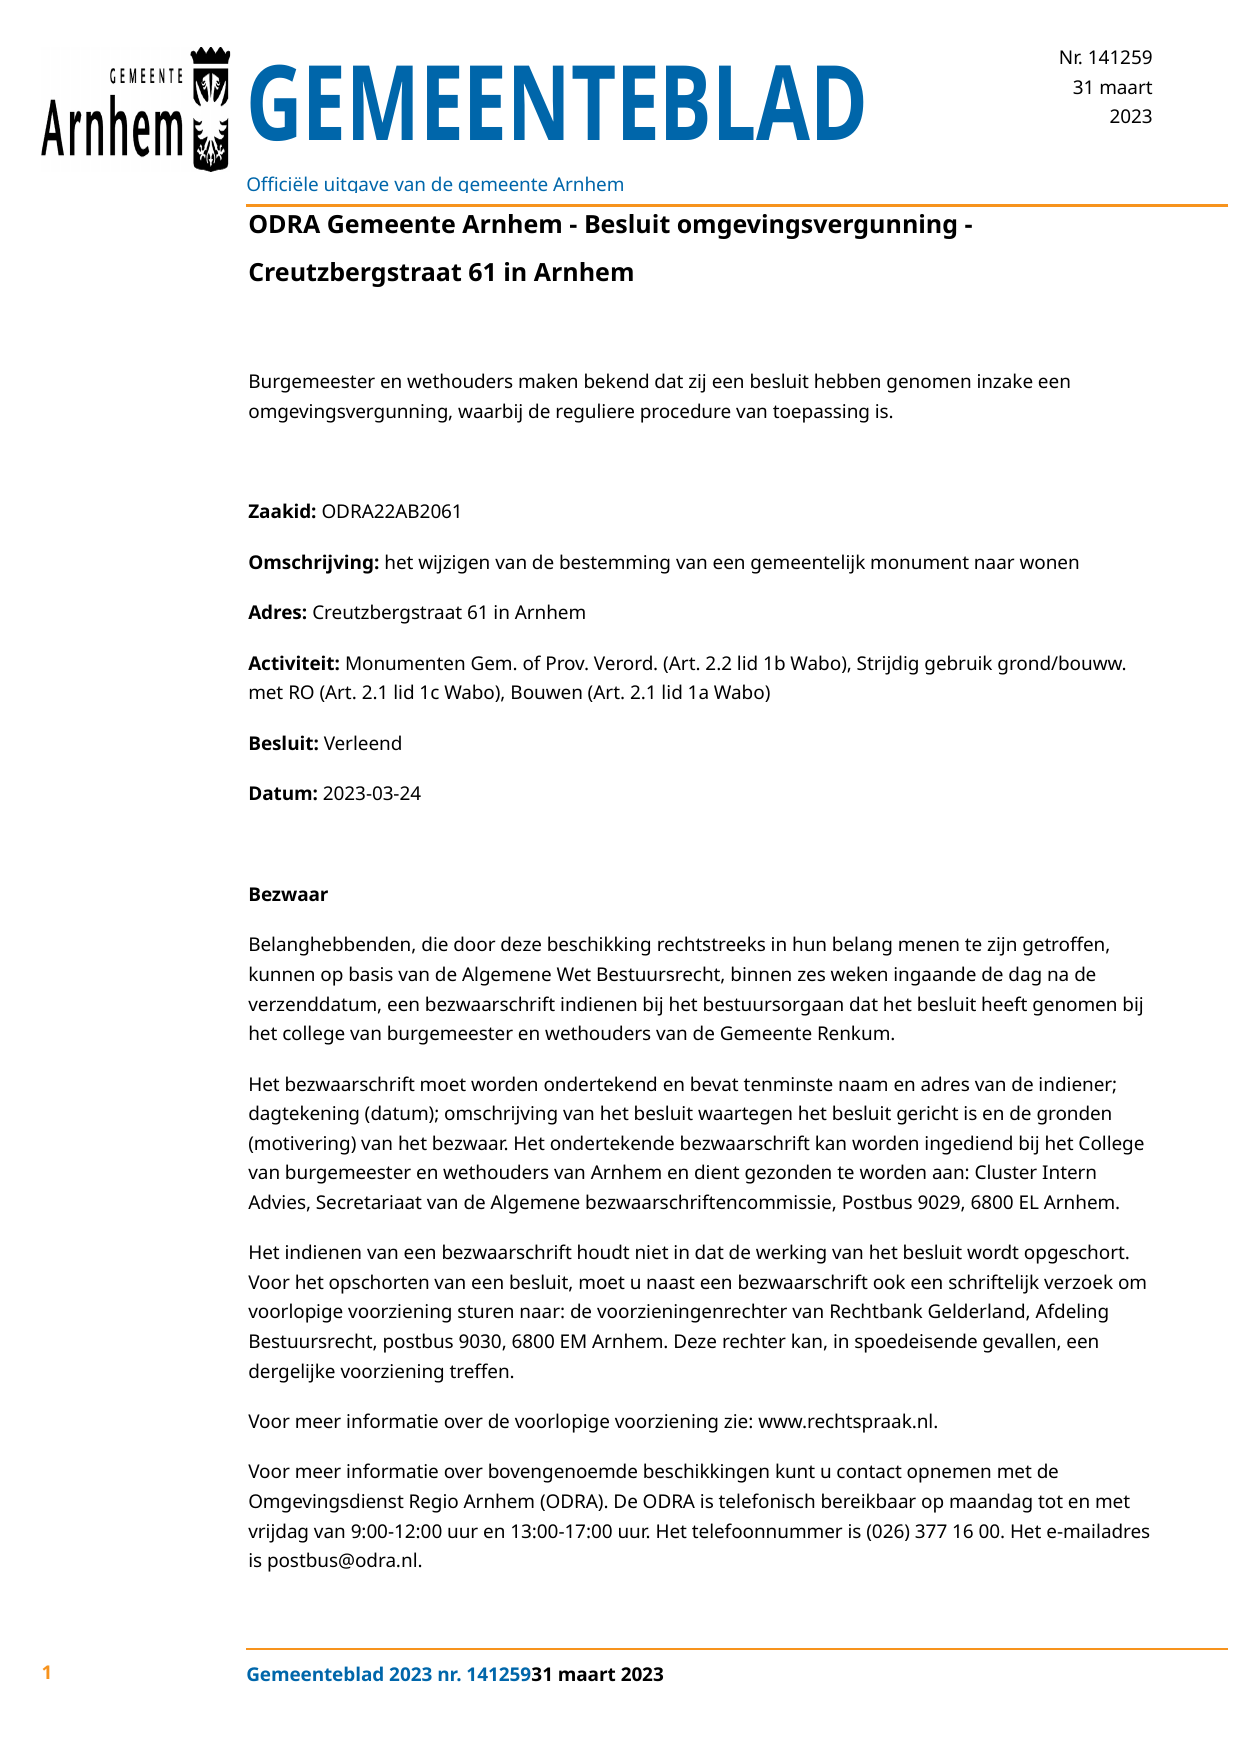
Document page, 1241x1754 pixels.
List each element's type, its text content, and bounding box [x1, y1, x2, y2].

text Belanghebbenden, die door deze beschikking rechtstreeks in hun belang menen te zijn getroffen, kunnen op basis van de Algemene Wet Bestuursrecht, binnen zes weken ingaande de dag na de verzenddatum, een bezwaarschrift indienen bij het bestuursorgaan dat het besluit heeft genomen bij het college van burgemeester en wethouders van de Gemeente Renkum. [248, 932, 1152, 1046]
text Voor meer informatie over de voorlopige voorziening zie: www.rechtspraak.nl. [248, 1408, 1152, 1434]
text Burgemeester en wethouders maken bekend dat zij een besluit hebben genomen inzake een omgevingsvergunning, waarbij de reguliere procedure van toepassing is. [248, 368, 1152, 424]
text Het indienen van een bezwaarschrift houdt niet in dat de werking van het besluit wordt opgeschort. Voor het opschorten van een besluit, moet u naast een bezwaarschrift ook een schriftelijk verzoek om voorlopige voorziening sturen naar: de voorzieningenrechter van Rechtbank Gelderland, Afdeling Bestuursrecht, postbus 9030, 6800 EM Arnhem. Deze rechter kan, in spoedeisende gevallen, een dergelijke voorziening treffen. [248, 1239, 1152, 1384]
text Omschrijving: het wijzigen van de bestemming van een gemeentelijk monument naar wonen [248, 549, 1152, 575]
text Adres: Creutzbergstraat 61 in Arnhem [248, 599, 1152, 625]
text Bezwaar [248, 881, 1152, 907]
text Besluit: Verleend [248, 730, 1152, 756]
text Activiteit: Monumenten Gem. of Prov. Verord. (Art. 2.2 lid 1b Wabo), Strijdig gebruik grond/bouww. met RO (Art. 2.1 lid 1c Wabo), Bouwen (Art. 2.1 lid 1a Wabo) [248, 650, 1152, 705]
text Voor meer informatie over bovengenoemde beschikkingen kunt u contact opnemen met de Omgevingsdienst Regio Arnhem (ODRA). De ODRA is telefonisch bereikbaar op maandag tot en met vrijdag van 9:00-12:00 uur en 13:00-17:00 uur. Het telefoonnummer is (026) 377 16 00. Het e-mailadres is postbus@odra.nl. [248, 1459, 1152, 1573]
text Het bezwaarschrift moet worden ondertekend en bevat tenminste naam en adres van de indiener; dagtekening (datum); omschrijving van het besluit waartegen het besluit gericht is en de gronden (motivering) van het bezwaar. Het ondertekende bezwaarschrift kan worden ingediend bij het College van burgemeester en wethouders van Arnhem en dient gezonden te worden aan: Cluster Intern Advies, Secretariaat van de Algemene bezwaarschriftencommissie, Postbus 9029, 6800 EL Arnhem. [248, 1071, 1152, 1215]
text Zaakid: ODRA22AB2061 [248, 499, 1152, 524]
text ODRA Gemeente Arnhem - Besluit omgevingsvergunning - Creutzbergstraat 61 in Arnhem [248, 207, 1152, 288]
picture [41, 47, 231, 172]
text Datum: 2023-03-24 [248, 780, 1152, 806]
